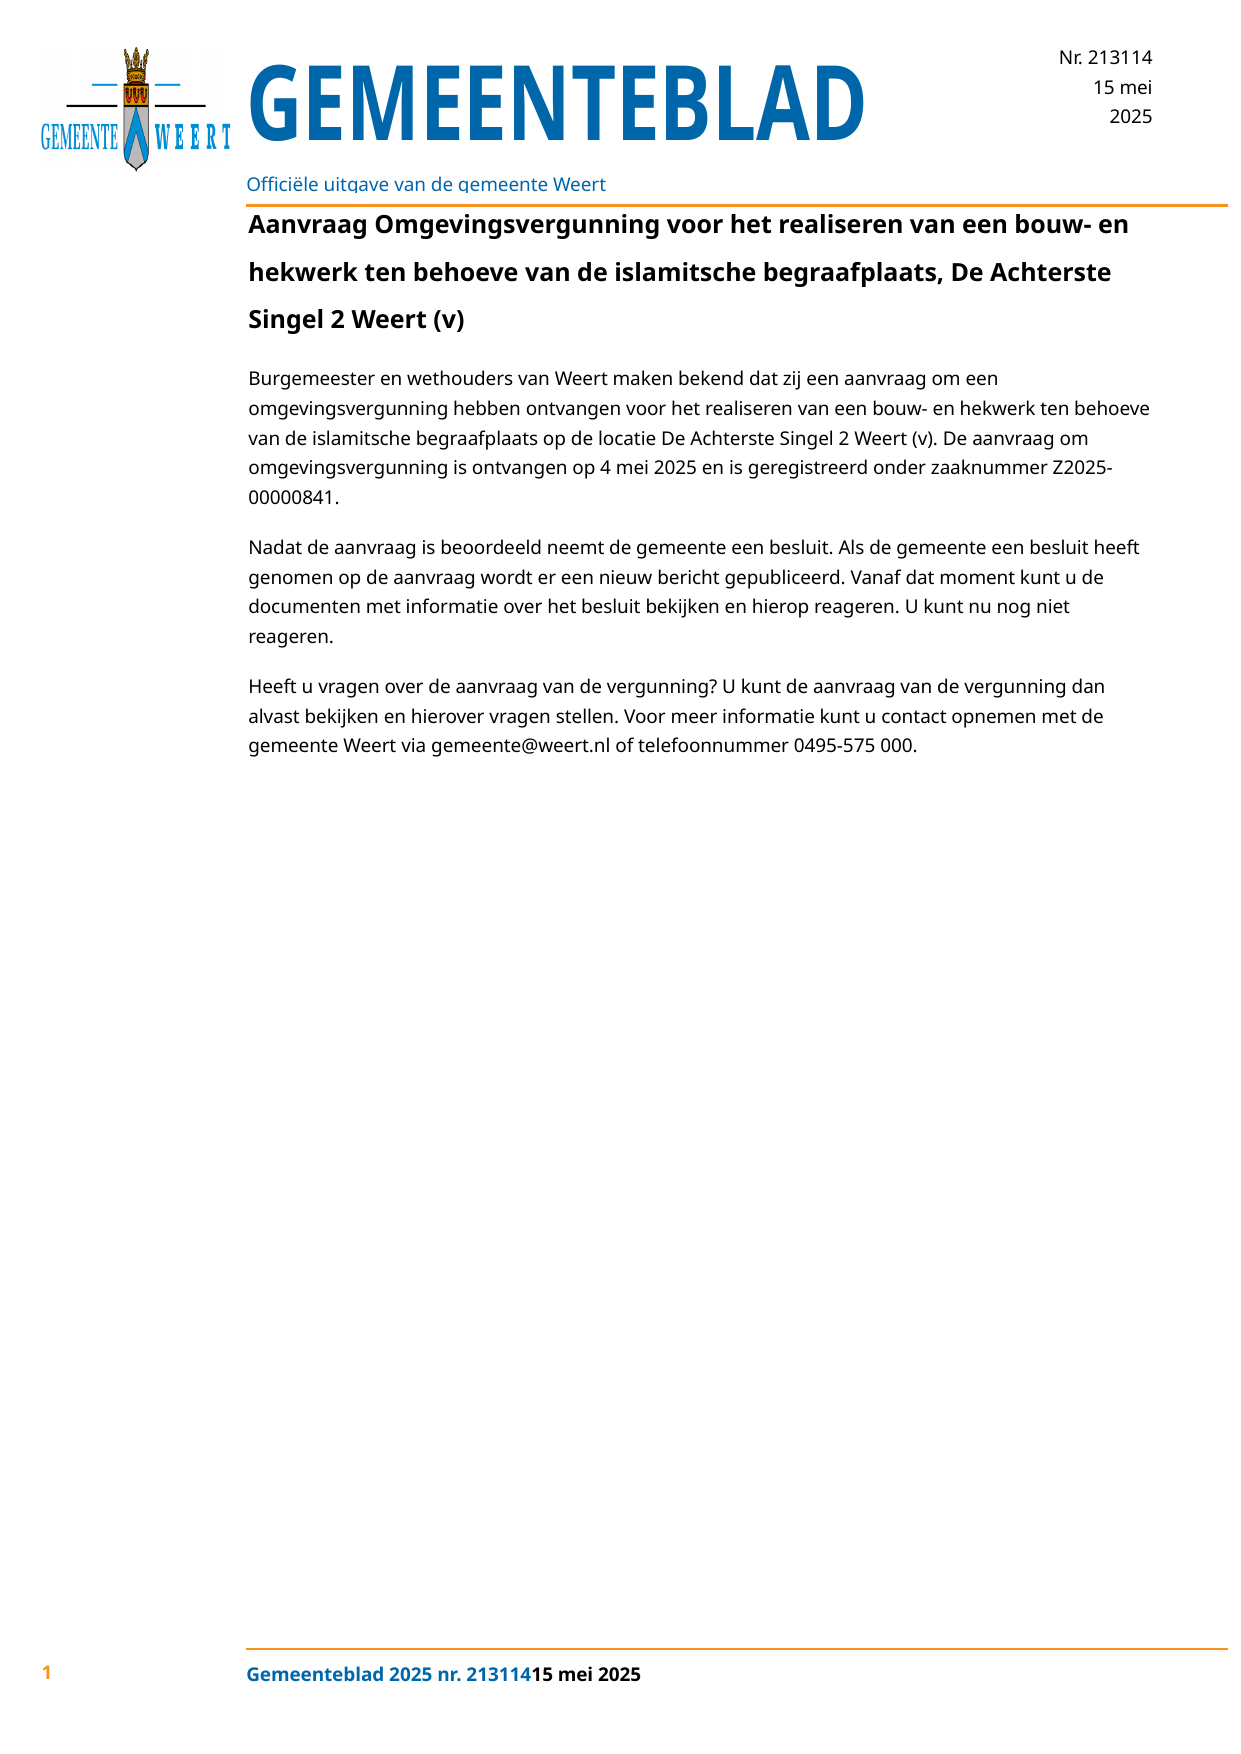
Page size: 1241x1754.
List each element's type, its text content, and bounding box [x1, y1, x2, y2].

picture [41, 47, 231, 172]
text Aanvraag Omgevingsvergunning voor het realiseren van een bouw- en hekwerk ten behoeve van de islamitsche begraafplaats, De Achterste Singel 2 Weert (v) [248, 207, 1152, 336]
text Nadat de aanvraag is beoordeeld neemt de gemeente een besluit. Als de gemeente een besluit heeft genomen op de aanvraag wordt er een nieuw bericht gepubliceerd. Vanaf dat moment kunt u de documenten met informatie over het besluit bekijken en hierop reageren. U kunt nu nog niet reageren. [248, 534, 1152, 649]
text Burgemeester en wethouders van Weert maken bekend dat zij een aanvraag om een omgevingsvergunning hebben ontvangen voor het realiseren van een bouw- en hekwerk ten behoeve van de islamitsche begraafplaats op de locatie De Achterste Singel 2 Weert (v). De aanvraag om omgevingsvergunning is ontvangen op 4 mei 2025 en is geregistreerd onder zaaknummer Z2025-00000841. [248, 366, 1152, 509]
text Heeft u vragen over de aanvraag van de vergunning? U kunt de aanvraag van de vergunning dan alvast bekijken en hierover vragen stellen. Voor meer informatie kunt u contact opnemen met de gemeente Weert via gemeente@weert.nl of telefoonnummer 0495-575 000. [248, 673, 1152, 758]
